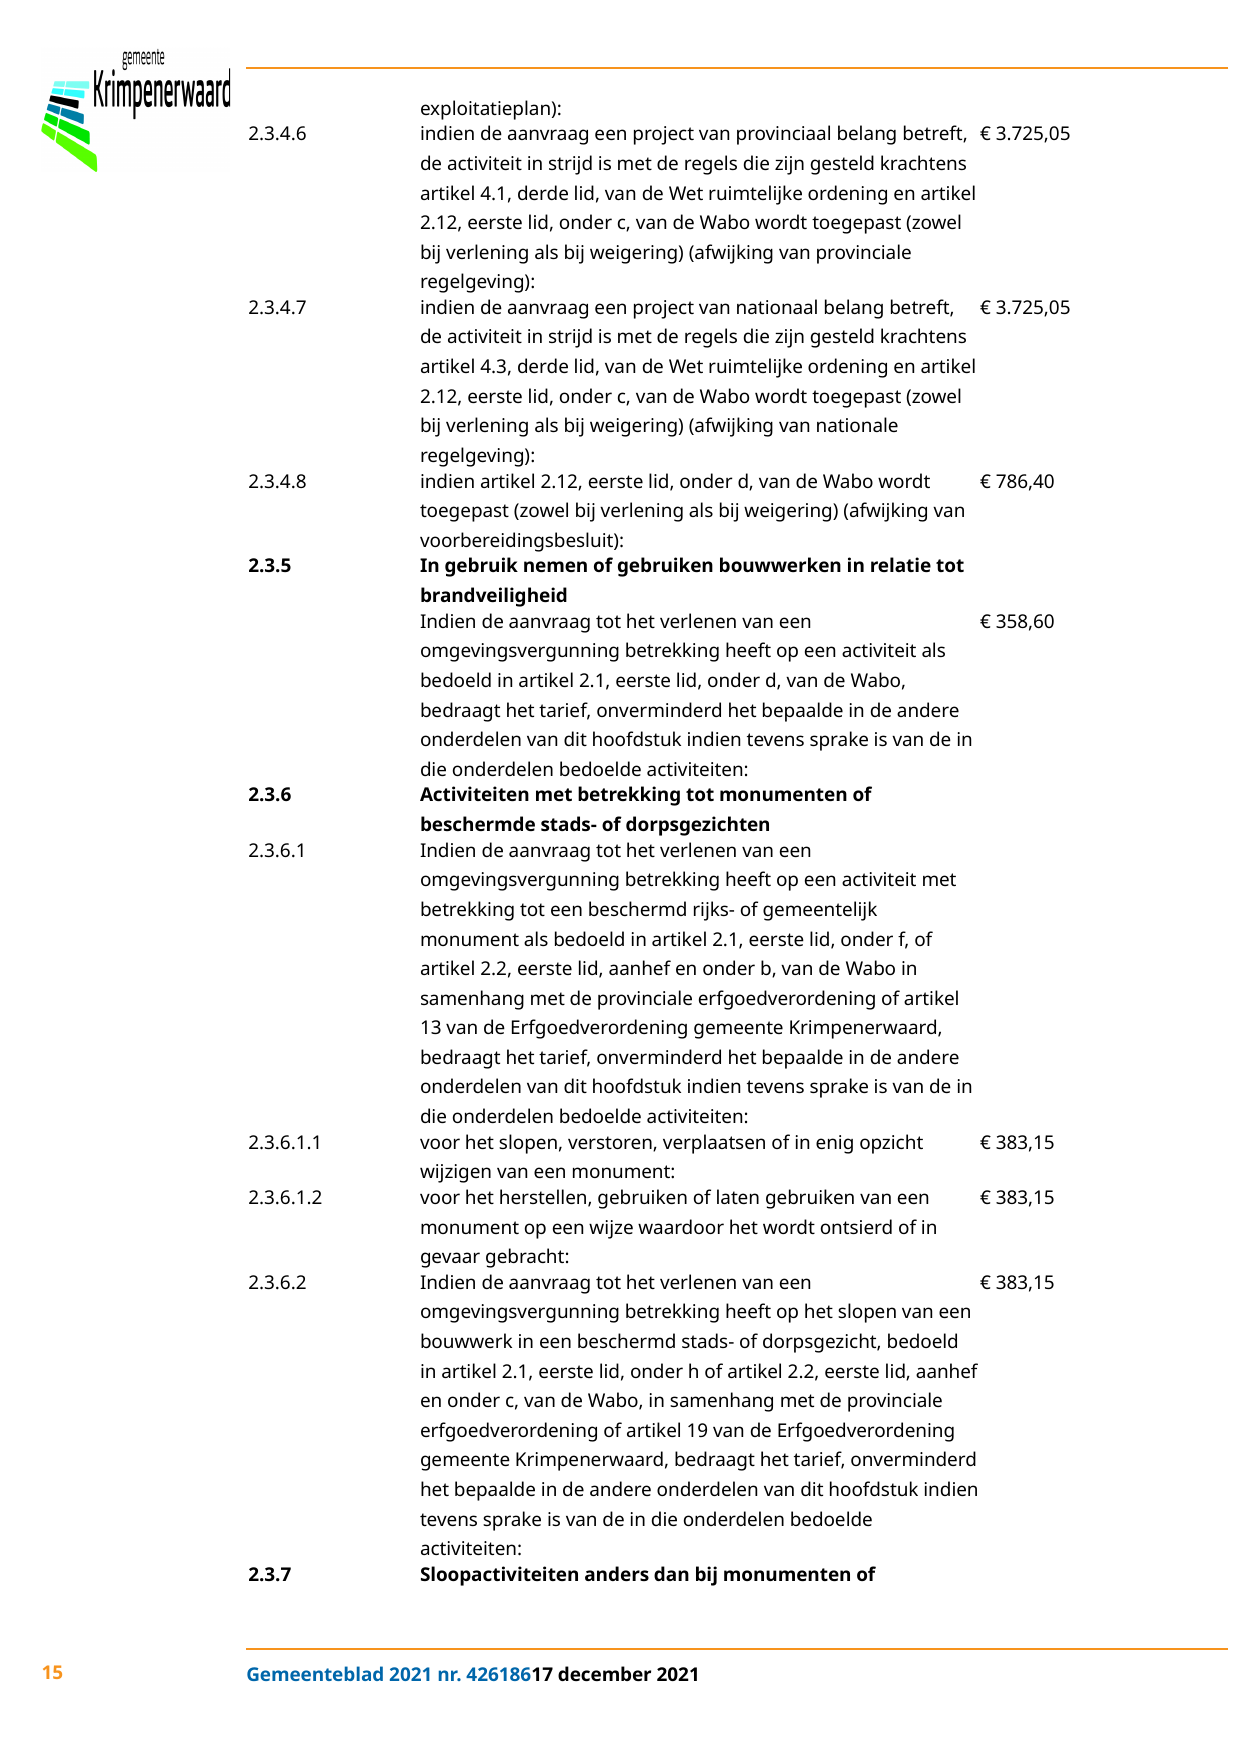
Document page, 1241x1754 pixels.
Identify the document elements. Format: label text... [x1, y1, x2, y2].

table_cell [980, 553, 1152, 608]
table_cell [980, 782, 1152, 837]
table_cell 2.3.6.1.1 [248, 1129, 420, 1184]
table_cell 2.3.6.1 [248, 837, 420, 1129]
table_cell € 3.725,05 [980, 121, 1152, 294]
table_cell € 358,60 [980, 608, 1152, 782]
table_cell € 383,15 [980, 1269, 1152, 1561]
table_cell Indien de aanvraag tot het verlenen van een omgevingsvergunning betrekking heeft op een activiteit met betrekking tot een beschermd rijks- of gemeentelijk monument als bedoeld in artikel 2.1, eerste lid, onder f, of artikel 2.2, eerste lid, aanhef en onder b, van de Wabo in samenhang met de provinciale erfgoedverordening of artikel 13 van de Erfgoedverordening gemeente Krimpenerwaard, bedraagt het tarief, onverminderd het bepaalde in de andere onderdelen van dit hoofdstuk indien tevens sprake is van de in die onderdelen bedoelde activiteiten: [420, 837, 980, 1129]
table_cell Sloopactiviteiten anders dan bij monumenten of [420, 1561, 980, 1587]
table_cell Activiteiten met betrekking tot monumenten of beschermde stads- of dorpsgezichten [420, 782, 980, 837]
table_cell indien de aanvraag een project van nationaal belang betreft, de activiteit in strijd is met de regels die zijn gesteld krachtens artikel 4.3, derde lid, van de Wet ruimtelijke ordening en artikel 2.12, eerste lid, onder c, van de Wabo wordt toegepast (zowel bij verlening als bij weigering) (afwijking van nationale regelgeving): [420, 294, 980, 468]
table_cell [248, 608, 420, 782]
table_cell 2.3.6.2 [248, 1269, 420, 1561]
table_cell 2.3.5 [248, 553, 420, 608]
table_cell € 786,40 [980, 468, 1152, 553]
table_cell indien artikel 2.12, eerste lid, onder d, van de Wabo wordt toegepast (zowel bij verlening als bij weigering) (afwijking van voorbereidingsbesluit): [420, 468, 980, 553]
table_cell € 3.725,05 [980, 294, 1152, 468]
table_cell In gebruik nemen of gebruiken bouwwerken in relatie tot brandveiligheid [420, 553, 980, 608]
table_cell voor het slopen, verstoren, verplaatsen of in enig opzicht wijzigen van een monument: [420, 1129, 980, 1184]
table_cell exploitatieplan): [420, 95, 980, 121]
table_cell [248, 95, 420, 121]
table_cell 2.3.4.7 [248, 294, 420, 468]
table_cell Indien de aanvraag tot het verlenen van een omgevingsvergunning betrekking heeft op een activiteit als bedoeld in artikel 2.1, eerste lid, onder d, van de Wabo, bedraagt het tarief, onverminderd het bepaalde in de andere onderdelen van dit hoofdstuk indien tevens sprake is van de in die onderdelen bedoelde activiteiten: [420, 608, 980, 782]
table_cell [980, 1561, 1152, 1587]
table_cell 2.3.4.6 [248, 121, 420, 294]
table_cell [980, 95, 1152, 121]
table_cell [980, 837, 1152, 1129]
table_cell 2.3.4.8 [248, 468, 420, 553]
table_cell indien de aanvraag een project van provinciaal belang betreft, de activiteit in strijd is met de regels die zijn gesteld krachtens artikel 4.1, derde lid, van de Wet ruimtelijke ordening en artikel 2.12, eerste lid, onder c, van de Wabo wordt toegepast (zowel bij verlening als bij weigering) (afwijking van provinciale regelgeving): [420, 121, 980, 294]
table_cell Indien de aanvraag tot het verlenen van een omgevingsvergunning betrekking heeft op het slopen van een bouwwerk in een beschermd stads- of dorpsgezicht, bedoeld in artikel 2.1, eerste lid, onder h of artikel 2.2, eerste lid, aanhef en onder c, van de Wabo, in samenhang met de provinciale erfgoedverordening of artikel 19 van de Erfgoedverordening gemeente Krimpenerwaard, bedraagt het tarief, onverminderd het bepaalde in de andere onderdelen van dit hoofdstuk indien tevens sprake is van de in die onderdelen bedoelde activiteiten: [420, 1269, 980, 1561]
table_cell 2.3.6 [248, 782, 420, 837]
picture [41, 47, 231, 172]
table_cell € 383,15 [980, 1184, 1152, 1269]
table_cell € 383,15 [980, 1129, 1152, 1184]
table_cell 2.3.7 [248, 1561, 420, 1587]
table_cell voor het herstellen, gebruiken of laten gebruiken van een monument op een wijze waardoor het wordt ontsierd of in gevaar gebracht: [420, 1184, 980, 1269]
table_cell 2.3.6.1.2 [248, 1184, 420, 1269]
